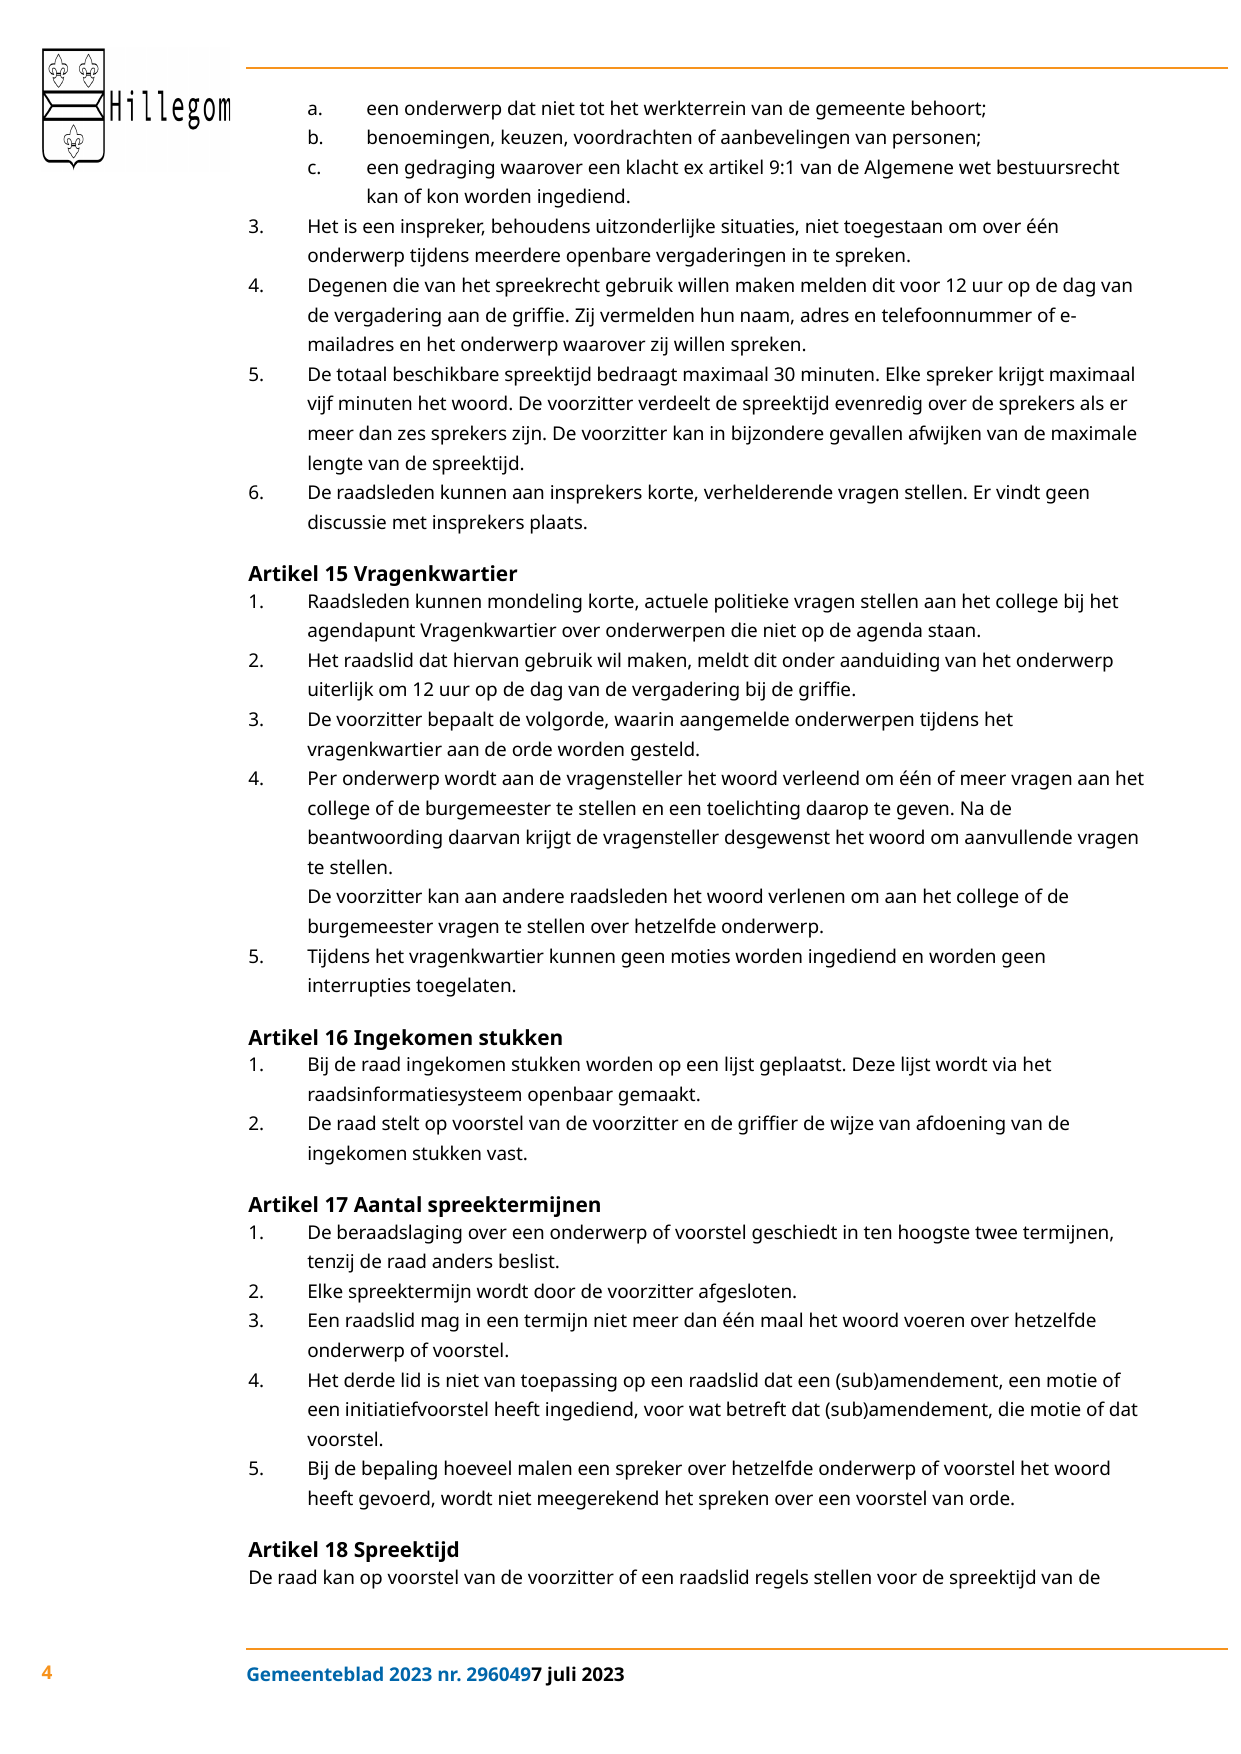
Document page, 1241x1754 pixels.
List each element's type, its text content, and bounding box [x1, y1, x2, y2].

list Tijdens het vragenkwartier kunnen geen moties worden ingediend en worden geen interrupties toegelaten. [248, 943, 1152, 998]
list een onderwerp dat niet tot het werkterrein van de gemeente behoort; [307, 95, 1152, 121]
list Elke spreektermijn wordt door de voorzitter afgesloten. [248, 1278, 1152, 1304]
text Artikel 15 Vragenkwartier [248, 559, 1152, 588]
list Per onderwerp wordt aan de vragensteller het woord verleend om één of meer vragen aan het college of de burgemeester te stellen en een toelichting daarop te geven. Na de beantwoording daarvan krijgt de vragensteller desgewenst het woord om aanvullende vragen te stellen. [248, 765, 1152, 880]
list De voorzitter kan aan andere raadsleden het woord verlenen om aan het college of de burgemeester vragen te stellen over hetzelfde onderwerp. [248, 884, 1152, 939]
list Degenen die van het spreekrecht gebruik willen maken melden dit voor 12 uur op de dag van de vergadering aan de griffie. Zij vermelden hun naam, adres en telefoonnummer of e-mailadres en het onderwerp waarover zij willen spreken. [248, 272, 1152, 357]
list benoemingen, keuzen, voordrachten of aanbevelingen van personen; [307, 124, 1152, 150]
text Artikel 18 Spreektijd [248, 1536, 1152, 1564]
list Het is een inspreker, behoudens uitzonderlijke situaties, niet toegestaan om over één onderwerp tijdens meerdere openbare vergaderingen in te spreken. [248, 213, 1152, 268]
list een gedraging waarover een klacht ex artikel 9:1 van de Algemene wet bestuursrecht kan of kon worden ingediend. [307, 154, 1152, 209]
list De raad stelt op voorstel van de voorzitter en de griffier de wijze van afdoening van de ingekomen stukken vast. [248, 1110, 1152, 1166]
list De raadsleden kunnen aan insprekers korte, verhelderende vragen stellen. Er vindt geen discussie met insprekers plaats. [248, 479, 1152, 535]
list Bij de raad ingekomen stukken worden op een lijst geplaatst. Deze lijst wordt via het raadsinformatiesysteem openbaar gemaakt. [248, 1051, 1152, 1107]
list Het raadslid dat hiervan gebruik wil maken, meldt dit onder aanduiding van het onderwerp uiterlijk om 12 uur op de dag van de vergadering bij de griffie. [248, 647, 1152, 702]
text Artikel 17 Aantal spreektermijnen [248, 1190, 1152, 1219]
list Bij de bepaling hoeveel malen een spreker over hetzelfde onderwerp of voorstel het woord heeft gevoerd, wordt niet meegerekend het spreken over een voorstel van orde. [248, 1456, 1152, 1511]
text Artikel 16 Ingekomen stukken [248, 1023, 1152, 1051]
list De beraadslaging over een onderwerp of voorstel geschiedt in ten hoogste twee termijnen, tenzij de raad anders beslist. [248, 1219, 1152, 1274]
picture [41, 47, 231, 172]
list Het derde lid is niet van toepassing op een raadslid dat een (sub)amendement, een motie of een initiatiefvoorstel heeft ingediend, voor wat betreft dat (sub)amendement, die motie of dat voorstel. [248, 1367, 1152, 1452]
list De voorzitter bepaalt de volgorde, waarin aangemelde onderwerpen tijdens het vragenkwartier aan de orde worden gesteld. [248, 706, 1152, 761]
text De raad kan op voorstel van de voorzitter of een raadslid regels stellen voor de spreektijd van de [248, 1564, 1152, 1590]
list De totaal beschikbare spreektijd bedraagt maximaal 30 minuten. Elke spreker krijgt maximaal vijf minuten het woord. De voorzitter verdeelt de spreektijd evenredig over de sprekers als er meer dan zes sprekers zijn. De voorzitter kan in bijzondere gevallen afwijken van de maximale lengte van de spreektijd. [248, 361, 1152, 476]
list Een raadslid mag in een termijn niet meer dan één maal het woord voeren over hetzelfde onderwerp of voorstel. [248, 1308, 1152, 1363]
list Raadsleden kunnen mondeling korte, actuele politieke vragen stellen aan het college bij het agendapunt Vragenkwartier over onderwerpen die niet op de agenda staan. [248, 588, 1152, 643]
